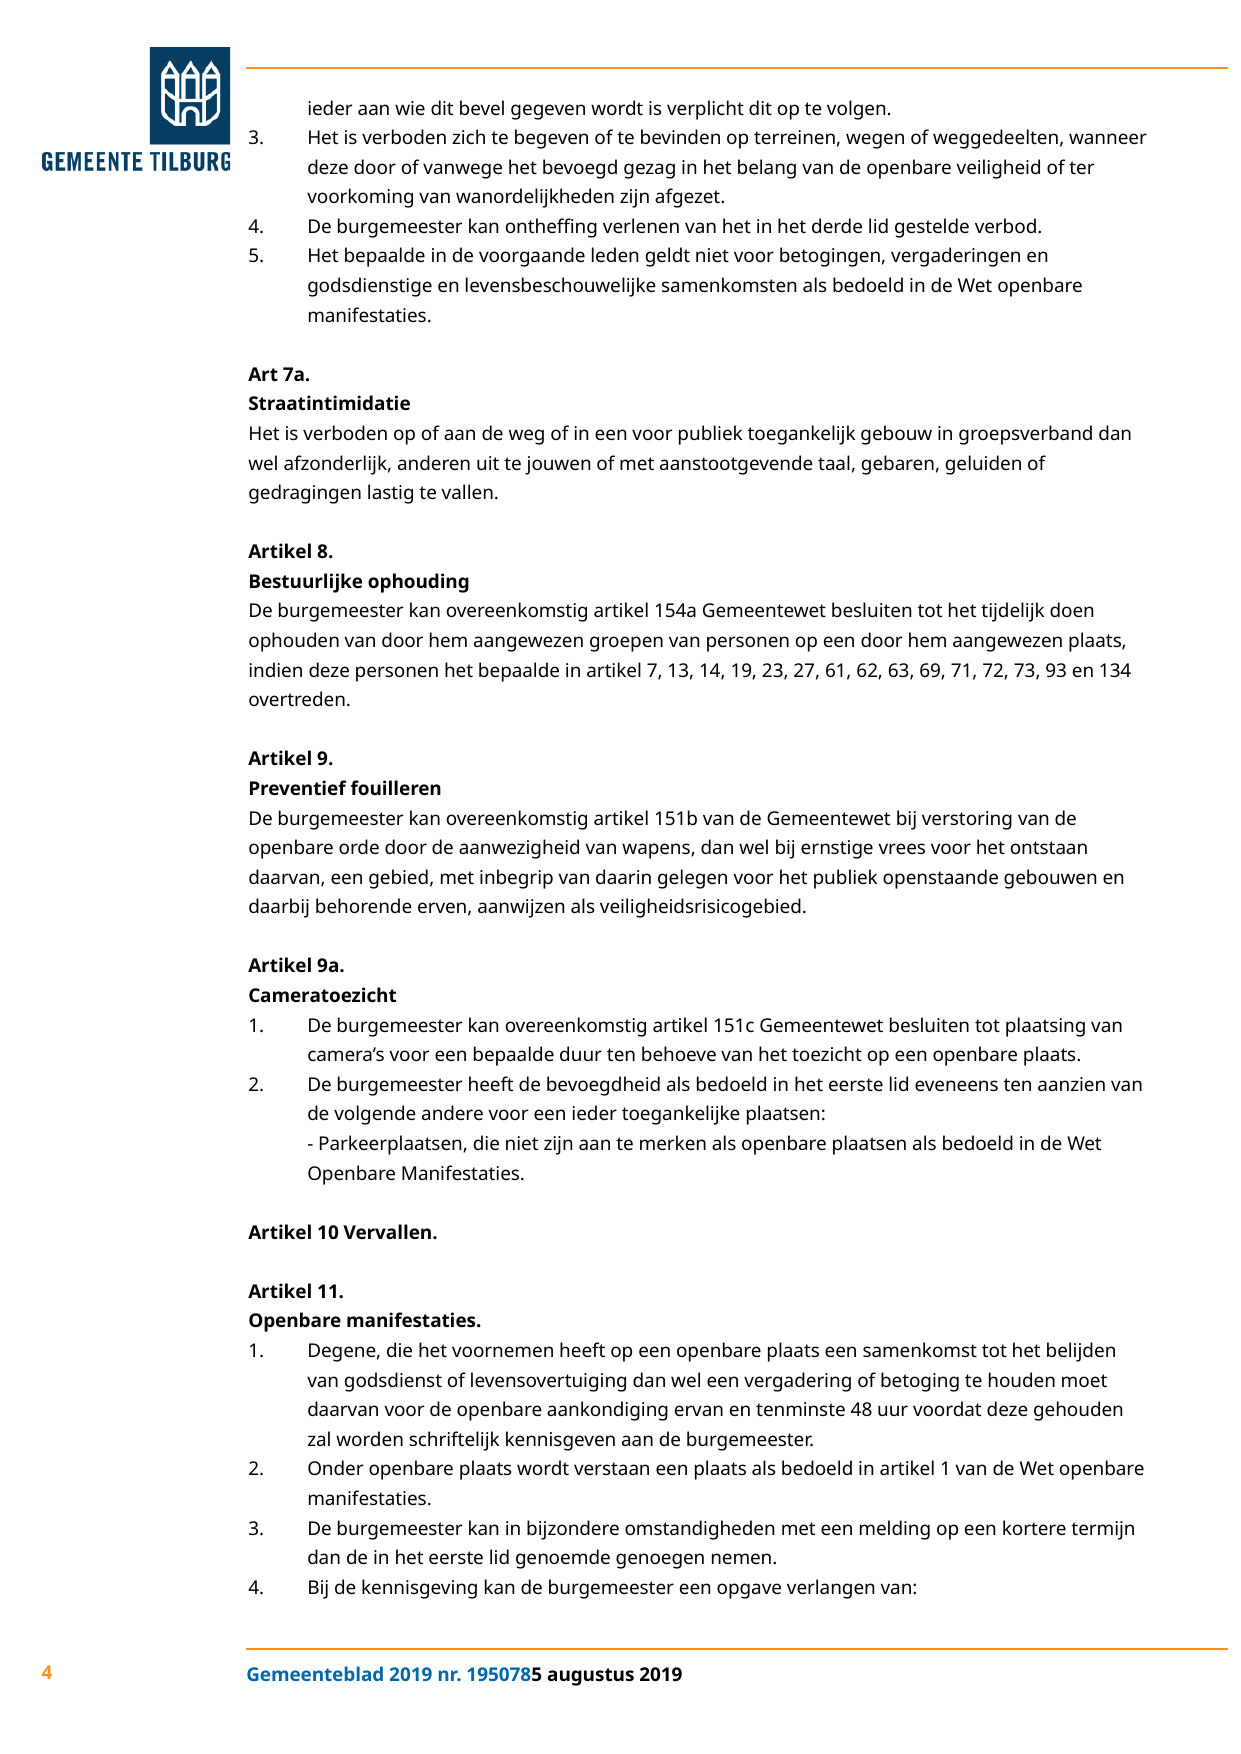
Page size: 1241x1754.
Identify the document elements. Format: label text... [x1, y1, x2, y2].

text De burgemeester kan overeenkomstig artikel 151b van de Gemeentewet bij verstoring van de openbare orde door de aanwezigheid van wapens, dan wel bij ernstige vrees voor het ontstaan daarvan, een gebied, met inbegrip van daarin gelegen voor het publiek openstaande gebouwen en daarbij behorende erven, aanwijzen als veiligheidsrisicogebied. [248, 805, 1152, 919]
text Straatintimidatie [248, 391, 1152, 416]
text Preventief fouilleren [248, 775, 1152, 801]
text Openbare manifestaties. [248, 1308, 1152, 1333]
list Het bepaalde in de voorgaande leden geldt niet voor betogingen, vergaderingen en godsdienstige en levensbeschouwelijke samenkomsten als bedoeld in de Wet openbare manifestaties. [248, 243, 1152, 328]
list Bij de kennisgeving kan de burgemeester een opgave verlangen van: [248, 1574, 1152, 1600]
text Artikel 9. [248, 746, 1152, 771]
text Art 7a. [248, 361, 1152, 387]
text Artikel 11. [248, 1278, 1152, 1304]
text Artikel 9a. [248, 953, 1152, 978]
text Artikel 8. [248, 538, 1152, 564]
text Cameratoezicht [248, 982, 1152, 1008]
text Bestuurlijke ophouding [248, 568, 1152, 594]
list De burgemeester heeft de bevoegdheid als bedoeld in het eerste lid eveneens ten aanzien van de volgende andere voor een ieder toegankelijke plaatsen: [248, 1071, 1152, 1126]
text Het is verboden op of aan de weg of in een voor publiek toegankelijk gebouw in groepsverband dan wel afzonderlijk, anderen uit te jouwen of met aanstootgevende taal, gebaren, geluiden of gedragingen lastig te vallen. [248, 420, 1152, 505]
text Artikel 10 Vervallen. [248, 1219, 1152, 1245]
list Degene, die het voornemen heeft op een openbare plaats een samenkomst tot het belijden van godsdienst of levensovertuiging dan wel een vergadering of betoging te houden moet daarvan voor de openbare aankondiging ervan en tenminste 48 uur voordat deze gehouden zal worden schriftelijk kennisgeven aan de burgemeester. [248, 1337, 1152, 1452]
picture [41, 47, 231, 172]
list Het is verboden zich te begeven of te bevinden op terreinen, wegen of weggedeelten, wanneer deze door of vanwege het bevoegd gezag in het belang van de openbare veiligheid of ter voorkoming van wanordelijkheden zijn afgezet. [248, 124, 1152, 209]
list De burgemeester kan ontheffing verlenen van het in het derde lid gestelde verbod. [248, 213, 1152, 239]
list De burgemeester kan in bijzondere omstandigheden met een melding op een kortere termijn dan de in het eerste lid genoemde genoegen nemen. [248, 1515, 1152, 1570]
list De burgemeester kan overeenkomstig artikel 151c Gemeentewet besluiten tot plaatsing van camera’s voor een bepaalde duur ten behoeve van het toezicht op een openbare plaats. [248, 1012, 1152, 1067]
list - Parkeerplaatsen, die niet zijn aan te merken als openbare plaatsen als bedoeld in de Wet Openbare Manifestaties. [248, 1130, 1152, 1186]
list ieder aan wie dit bevel gegeven wordt is verplicht dit op te volgen. [248, 95, 1152, 121]
text De burgemeester kan overeenkomstig artikel 154a Gemeentewet besluiten tot het tijdelijk doen ophouden van door hem aangewezen groepen van personen op een door hem aangewezen plaats, indien deze personen het bepaalde in artikel 7, 13, 14, 19, 23, 27, 61, 62, 63, 69, 71, 72, 73, 93 en 134 overtreden. [248, 598, 1152, 712]
list Onder openbare plaats wordt verstaan een plaats als bedoeld in artikel 1 van de Wet openbare manifestaties. [248, 1456, 1152, 1511]
